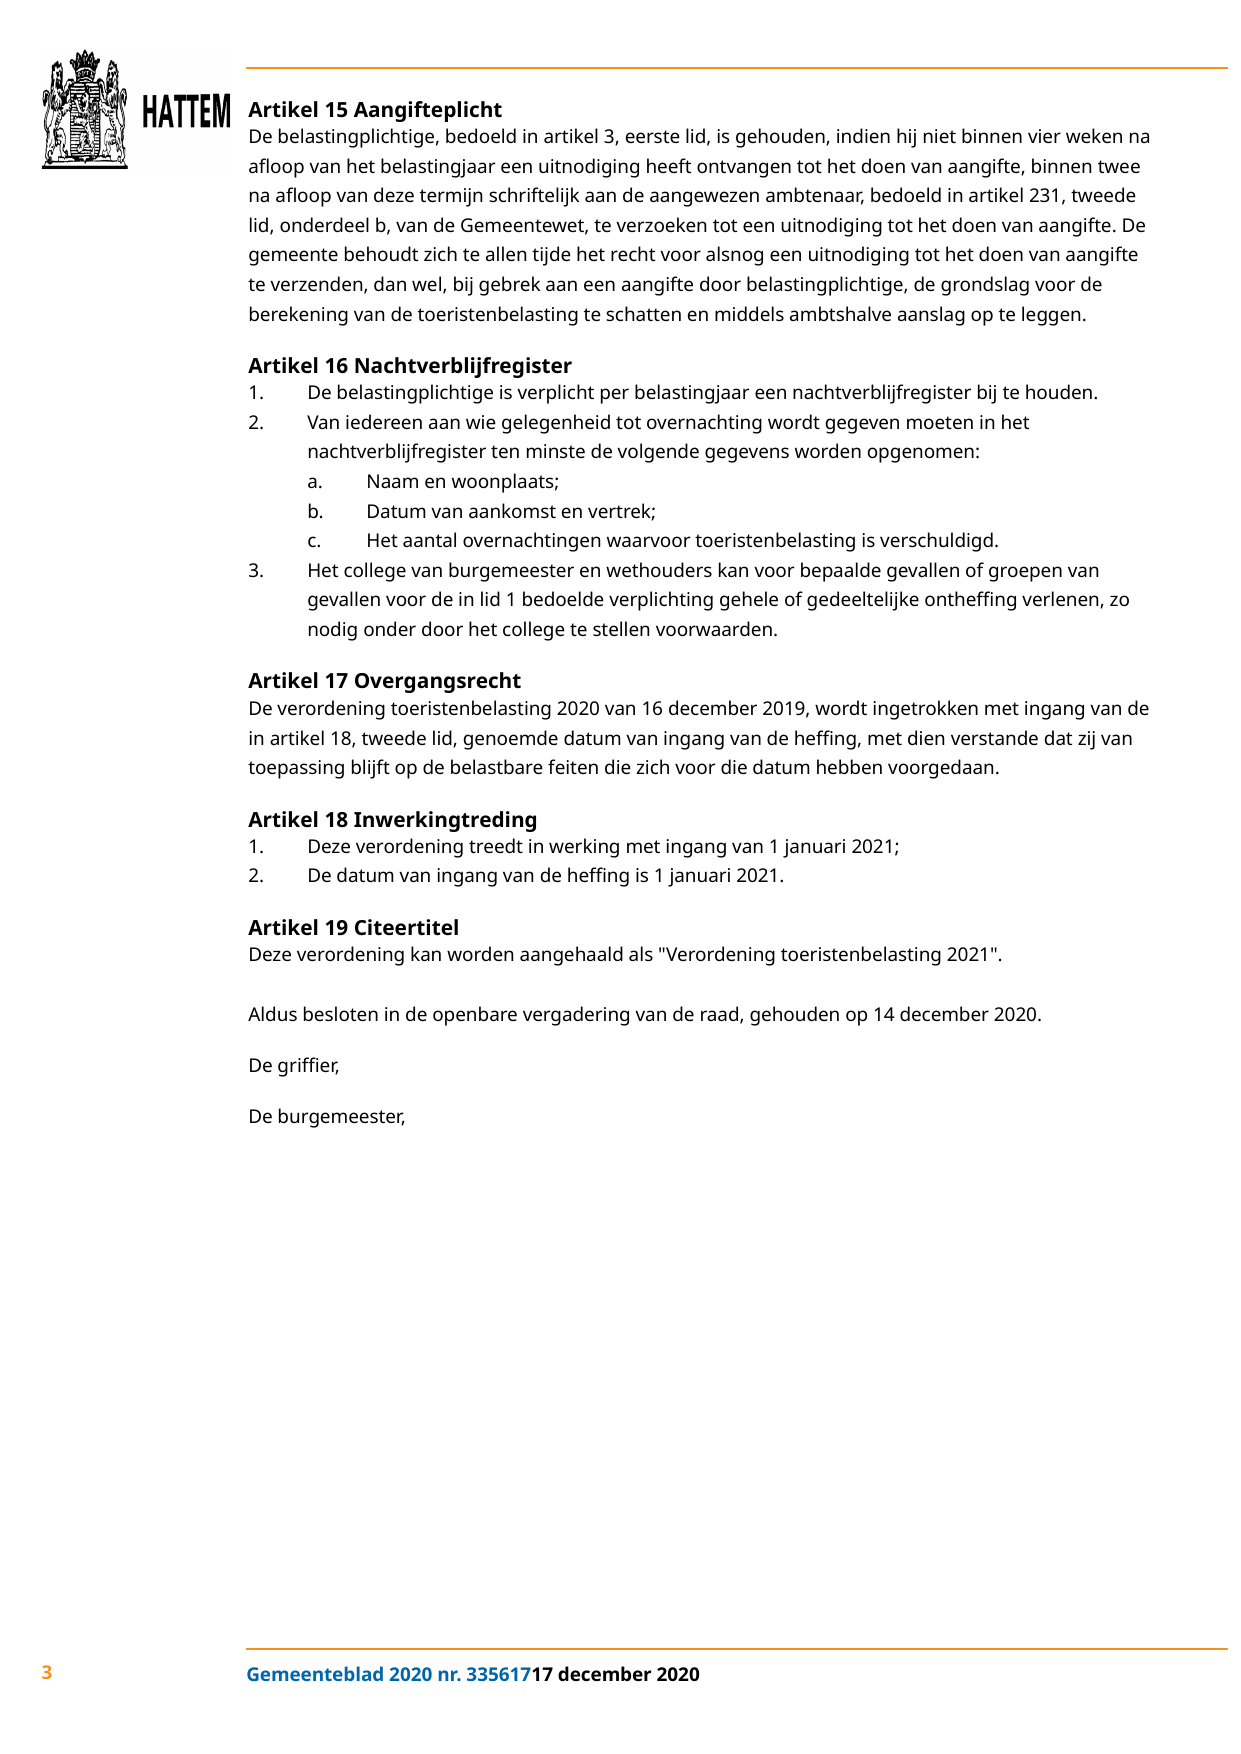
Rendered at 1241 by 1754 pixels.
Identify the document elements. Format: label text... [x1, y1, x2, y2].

list Deze verordening treedt in werking met ingang van 1 januari 2021; [248, 833, 1152, 859]
picture [41, 47, 231, 172]
text De verordening toeristenbelasting 2020 van 16 december 2019, wordt ingetrokken met ingang van de in artikel 18, tweede lid, genoemde datum van ingang van de heffing, met dien verstande dat zij van toepassing blijft op de belastbare feiten die zich voor die datum hebben voorgedaan. [248, 695, 1152, 780]
text Artikel 19 Citeertitel [248, 913, 1152, 942]
text De belastingplichtige, bedoeld in artikel 3, eerste lid, is gehouden, indien hij niet binnen vier weken na afloop van het belastingjaar een uitnodiging heeft ontvangen tot het doen van aangifte, binnen twee na afloop van deze termijn schriftelijk aan de aangewezen ambtenaar, bedoeld in artikel 231, tweede lid, onderdeel b, van de Gemeentewet, te verzoeken tot een uitnodiging tot het doen van aangifte. De gemeente behoudt zich te allen tijde het recht voor alsnog een uitnodiging tot het doen van aangifte te verzenden, dan wel, bij gebrek aan een aangifte door belastingplichtige, de grondslag voor de berekening van de toeristenbelasting te schatten en middels ambtshalve aanslag op te leggen. [248, 123, 1152, 326]
list De belastingplichtige is verplicht per belastingjaar een nachtverblijfregister bij te houden. [248, 379, 1152, 405]
list Datum van aankomst en vertrek; [307, 498, 1152, 524]
list Het aantal overnachtingen waarvoor toeristenbelasting is verschuldigd. [307, 527, 1152, 553]
list Van iedereen aan wie gelegenheid tot overnachting wordt gegeven moeten in het nachtverblijfregister ten minste de volgende gegevens worden opgenomen: [248, 409, 1152, 464]
text Aldus besloten in de openbare vergadering van de raad, gehouden op 14 december 2020. [248, 1001, 1152, 1026]
list Het college van burgemeester en wethouders kan voor bepaalde gevallen of groepen van gevallen voor de in lid 1 bedoelde verplichting gehele of gedeeltelijke ontheffing verlenen, zo nodig onder door het college te stellen voorwaarden. [248, 557, 1152, 642]
text De burgemeester, [248, 1104, 1152, 1129]
text De griffier, [248, 1052, 1152, 1078]
list Naam en woonplaats; [307, 468, 1152, 494]
text Artikel 15 Aangifteplicht [248, 95, 1152, 123]
list De datum van ingang van de heffing is 1 januari 2021. [248, 863, 1152, 888]
text Artikel 18 Inwerkingtreding [248, 805, 1152, 833]
text Artikel 17 Overgangsrecht [248, 667, 1152, 695]
text Deze verordening kan worden aangehaald als "Verordening toeristenbelasting 2021". [248, 942, 1152, 967]
text Artikel 16 Nachtverblijfregister [248, 351, 1152, 379]
